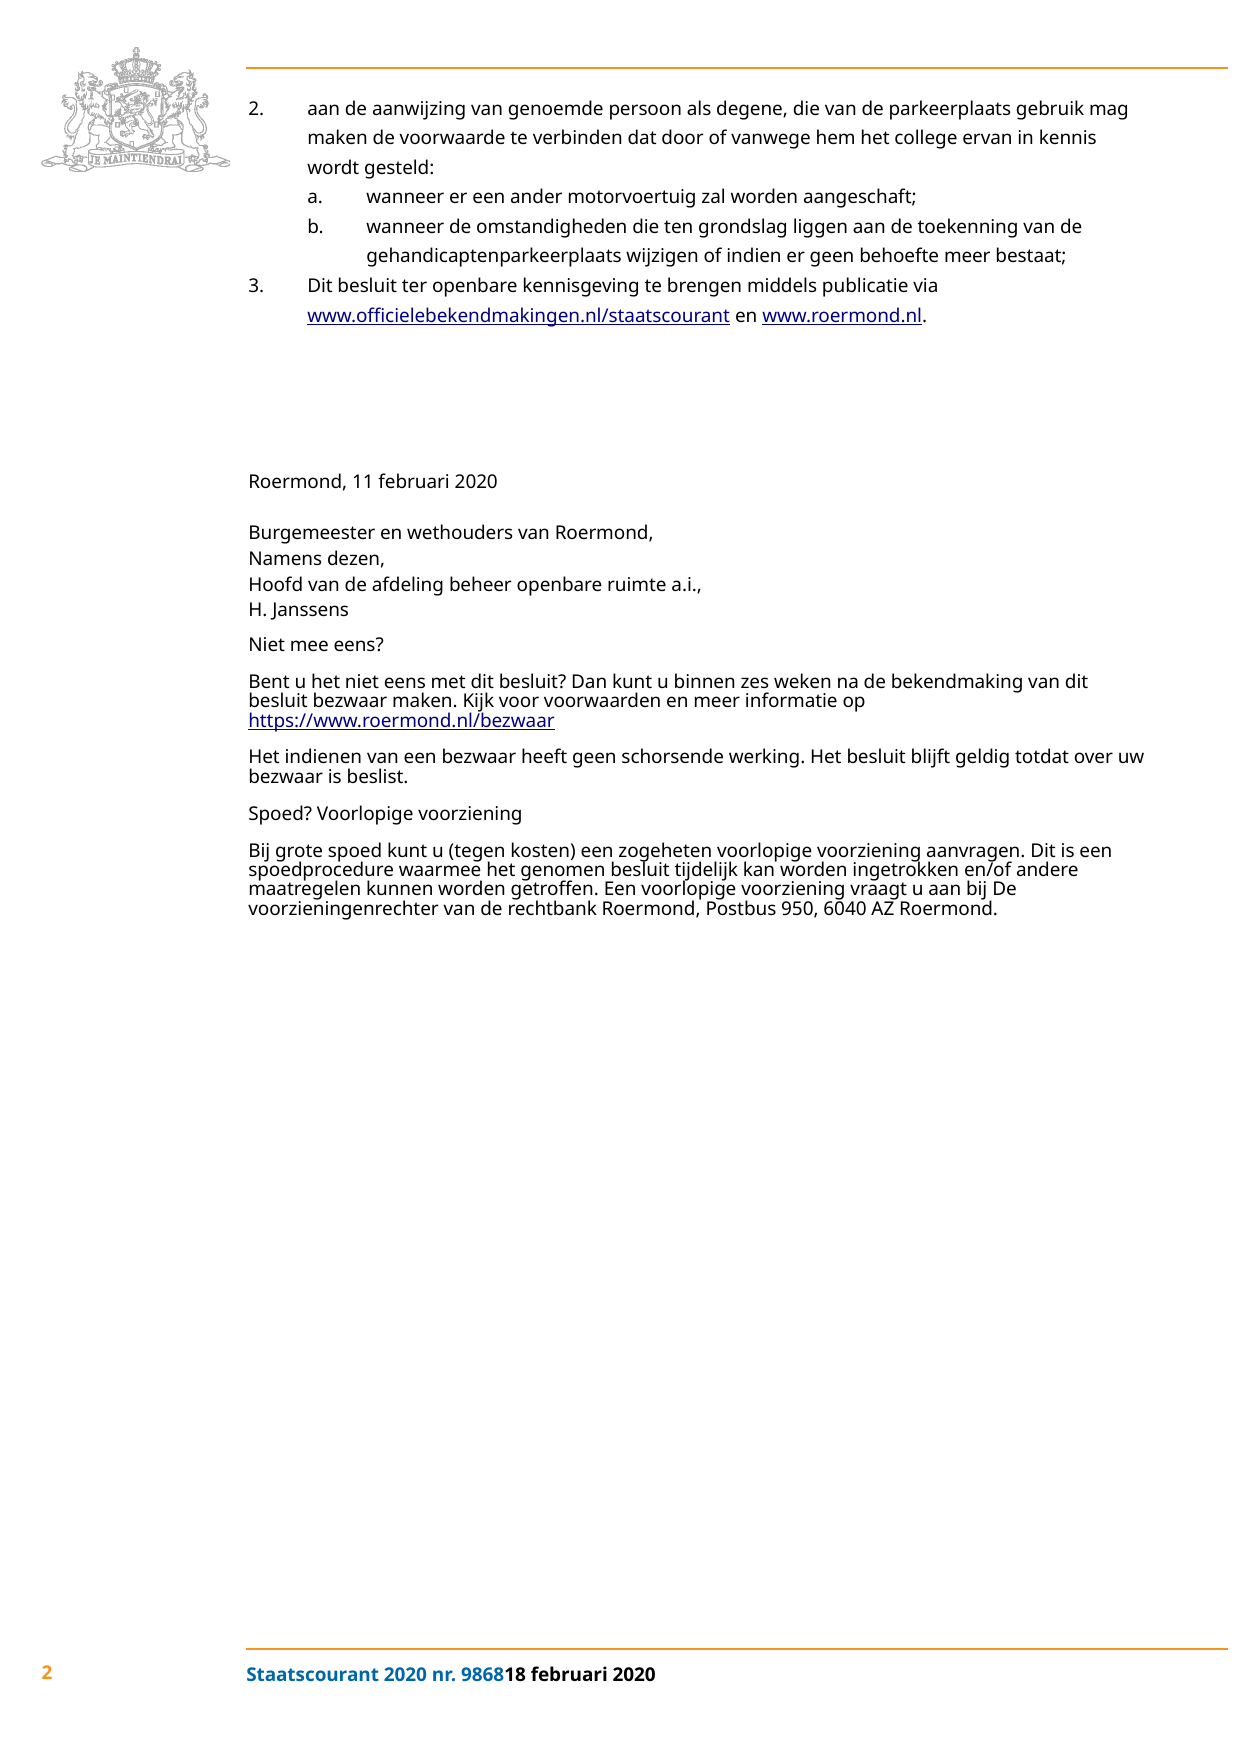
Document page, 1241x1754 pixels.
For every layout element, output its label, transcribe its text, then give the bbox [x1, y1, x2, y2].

text Spoed? Voorlopige voorziening [248, 805, 1152, 824]
text Bent u het niet eens met dit besluit? Dan kunt u binnen zes weken na de bekendmaking van dit besluit bezwaar maken. Kijk voor voorwaarden en meer informatie op https://www.roermond.nl/bezwaar [248, 673, 1152, 731]
list wanneer de omstandigheden die ten grondslag liggen aan de toekenning van de gehandicaptenparkeerplaats wijzigen of indien er geen behoefte meer bestaat; [307, 213, 1152, 268]
text H. Janssens [248, 597, 1152, 622]
text Namens dezen, [248, 545, 1152, 571]
text Roermond, 11 februari 2020 [248, 468, 1152, 494]
list aan de aanwijzing van genoemde persoon als degene, die van de parkeerplaats gebruik mag maken de voorwaarde te verbinden dat door of vanwege hem het college ervan in kennis wordt gesteld: [248, 95, 1152, 180]
text Niet mee eens? [248, 636, 1152, 655]
picture [41, 47, 231, 172]
text Bij grote spoed kunt u (tegen kosten) een zogeheten voorlopige voorziening aanvragen. Dit is een spoedprocedure waarmee het genomen besluit tijdelijk kan worden ingetrokken en/of andere maatregelen kunnen worden getroffen. Een voorlopige voorziening vraagt u aan bij De voorzieningenrechter van de rechtbank Roermond, Postbus 950, 6040 AZ Roermond. [248, 842, 1152, 919]
list wanneer er een ander motorvoertuig zal worden aangeschaft; [307, 183, 1152, 209]
text Het indienen van een bezwaar heeft geen schorsende werking. Het besluit blijft geldig totdat over uw bezwaar is beslist. [248, 748, 1152, 787]
list Dit besluit ter openbare kennisgeving te brengen middels publicatie via www.officielebekendmakingen.nl/staatscourant en www.roermond.nl. [248, 272, 1152, 328]
text Burgemeester en wethouders van Roermond, [248, 519, 1152, 545]
text Hoofd van de afdeling beheer openbare ruimte a.i., [248, 571, 1152, 597]
